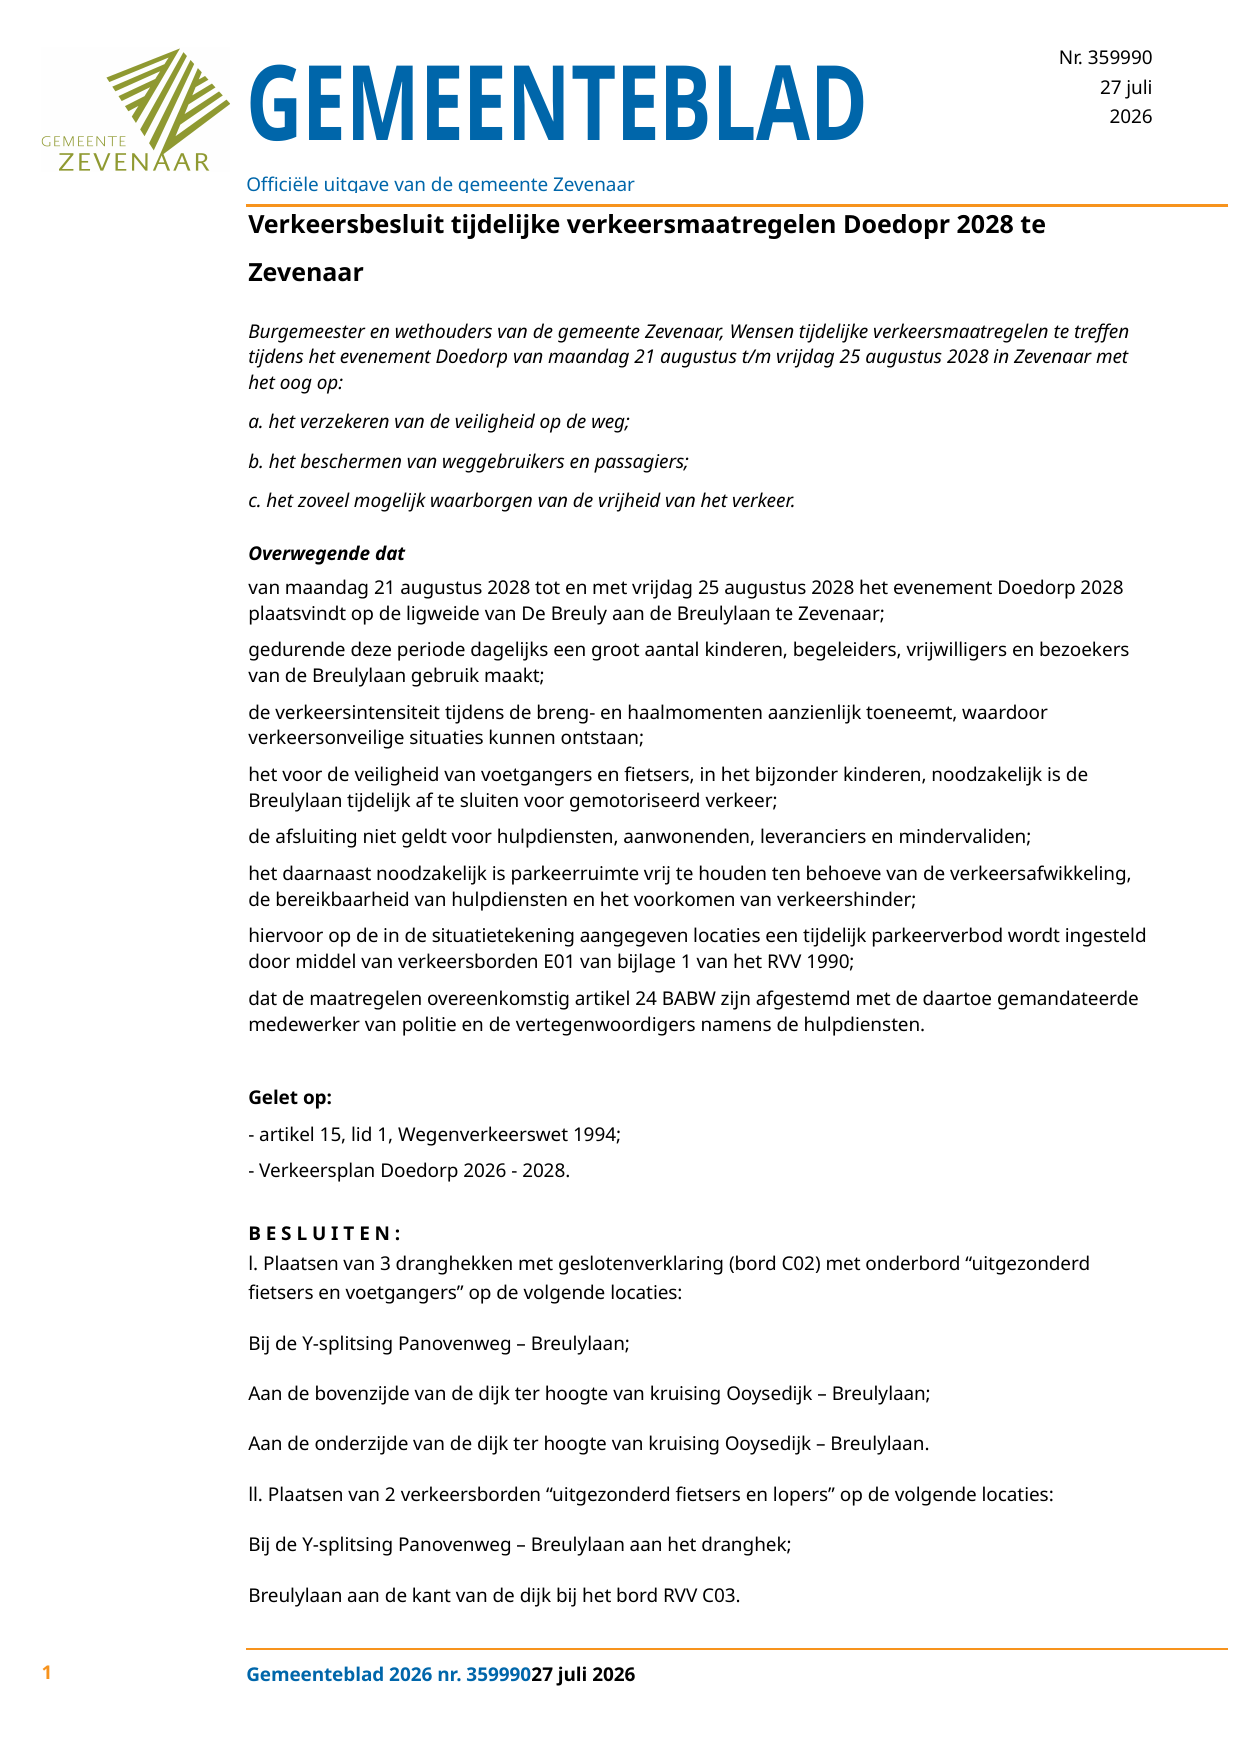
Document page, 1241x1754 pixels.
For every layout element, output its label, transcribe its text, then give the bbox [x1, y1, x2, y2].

text Gelet op: [248, 1084, 1152, 1110]
text b. het beschermen van weggebruikers en passagiers; [248, 448, 1152, 474]
text Breulylaan aan de kant van de dijk bij het bord RVV C03. [248, 1582, 1152, 1608]
text Burgemeester en wethouders van de gemeente Zevenaar, Wensen tijdelijke verkeersmaatregelen te treffen tijdens het evenement Doedorp van maandag 21 augustus t/m vrijdag 25 augustus 2028 in Zevenaar met het oog op: [248, 318, 1152, 395]
picture [41, 47, 231, 172]
text van maandag 21 augustus 2028 tot en met vrijdag 25 augustus 2028 het evenement Doedorp 2028 plaatsvindt op de ligweide van De Breuly aan de Breulylaan te Zevenaar; [248, 574, 1152, 626]
text de afsluiting niet geldt voor hulpdiensten, aanwonenden, leveranciers en mindervaliden; [248, 824, 1152, 849]
text de verkeersintensiteit tijdens de breng- en haalmomenten aanzienlijk toeneemt, waardoor verkeersonveilige situaties kunnen ontstaan; [248, 699, 1152, 750]
text l. Plaatsen van 3 dranghekken met geslotenverklaring (bord C02) met onderbord “uitgezonderd fietsers en voetgangers” op de volgende locaties: [248, 1250, 1152, 1305]
text het daarnaast noodzakelijk is parkeerruimte vrij te houden ten behoeve van de verkeersafwikkeling, de bereikbaarheid van hulpdiensten en het voorkomen van verkeershinder; [248, 860, 1152, 912]
text ll. Plaatsen van 2 verkeersborden “uitgezonderd fietsers en lopers” op de volgende locaties: [248, 1481, 1152, 1507]
text dat de maatregelen overeenkomstig artikel 24 BABW zijn afgestemd met de daartoe gemandateerde medewerker van politie en de vertegenwoordigers namens de hulpdiensten. [248, 985, 1152, 1037]
text Bij de Y-splitsing Panovenweg – Breulylaan; [248, 1330, 1152, 1356]
text - artikel 15, lid 1, Wegenverkeerswet 1994; [248, 1121, 1152, 1147]
text B E S L U I T E N : [248, 1220, 1152, 1246]
text Aan de bovenzijde van de dijk ter hoogte van kruising Ooysedijk – Breulylaan; [248, 1380, 1152, 1406]
text - Verkeersplan Doedorp 2026 - 2028. [248, 1157, 1152, 1183]
text Bij de Y-splitsing Panovenweg – Breulylaan aan het dranghek; [248, 1531, 1152, 1557]
text het voor de veiligheid van voetgangers en fietsers, in het bijzonder kinderen, noodzakelijk is de Breulylaan tijdelijk af te sluiten voor gemotoriseerd verkeer; [248, 761, 1152, 813]
text hiervoor op de in de situatietekening aangegeven locaties een tijdelijk parkeerverbod wordt ingesteld door middel van verkeersborden E01 van bijlage 1 van het RVV 1990; [248, 923, 1152, 974]
text c. het zoveel mogelijk waarborgen van de vrijheid van het verkeer. [248, 487, 1152, 513]
text gedurende deze periode dagelijks een groot aantal kinderen, begeleiders, vrijwilligers en bezoekers van de Breulylaan gebruik maakt; [248, 636, 1152, 688]
text Overwegende dat [248, 540, 1152, 566]
text Verkeersbesluit tijdelijke verkeersmaatregelen Doedopr 2028 te Zevenaar [248, 207, 1152, 288]
text Aan de onderzijde van de dijk ter hoogte van kruising Ooysedijk – Breulylaan. [248, 1431, 1152, 1456]
text a. het verzekeren van de veiligheid op de weg; [248, 409, 1152, 434]
